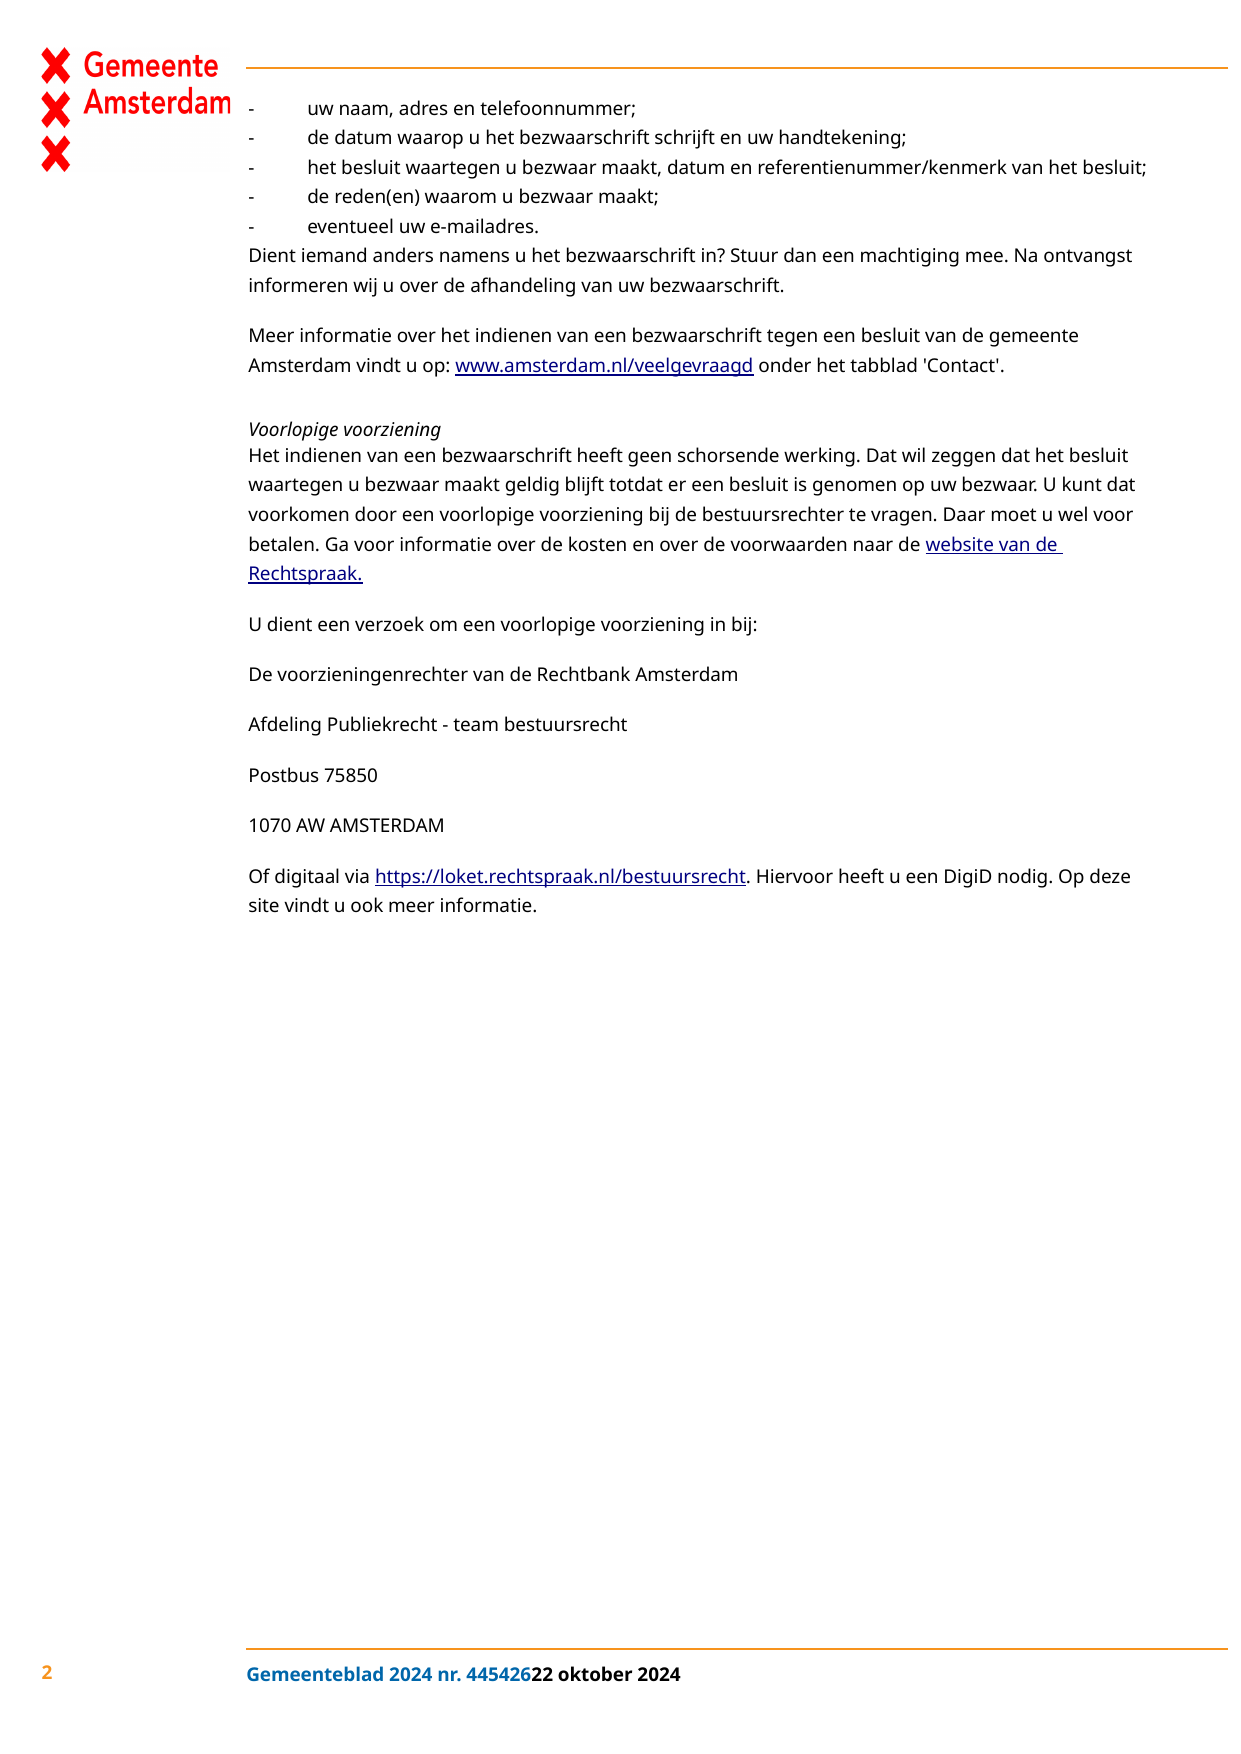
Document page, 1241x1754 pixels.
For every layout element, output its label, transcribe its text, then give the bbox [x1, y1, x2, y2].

text U dient een verzoek om een voorlopige voorziening in bij: [248, 611, 1152, 636]
text De voorzieningenrechter van de Rechtbank Amsterdam [248, 661, 1152, 687]
list uw naam, adres en telefoonnummer; [248, 95, 1152, 121]
text Voorlopige voorziening [248, 416, 1152, 442]
list het besluit waartegen u bezwaar maakt, datum en referentienummer/kenmerk van het besluit; [248, 154, 1152, 180]
list de datum waarop u het bezwaarschrift schrijft en uw handtekening; [248, 124, 1152, 150]
text Het indienen van een bezwaarschrift heeft geen schorsende werking. Dat wil zeggen dat het besluit waartegen u bezwaar maakt geldig blijft totdat er een besluit is genomen op uw bezwaar. U kunt dat voorkomen door een voorlopige voorziening bij de bestuursrechter te vragen. Daar moet u wel voor betalen. Ga voor informatie over de kosten en over de voorwaarden naar de website van de Rechtspraak. [248, 442, 1152, 586]
text Meer informatie over het indienen van een bezwaarschrift tegen een besluit van de gemeente Amsterdam vindt u op: www.amsterdam.nl/veelgevraagd onder het tabblad 'Contact'. [248, 323, 1152, 378]
text 1070 AW AMSTERDAM [248, 812, 1152, 838]
list de reden(en) waarom u bezwaar maakt; [248, 183, 1152, 209]
text Dient iemand anders namens u het bezwaarschrift in? Stuur dan een machtiging mee. Na ontvangst informeren wij u over de afhandeling van uw bezwaarschrift. [248, 243, 1152, 298]
text Afdeling Publiekrecht - team bestuursrecht [248, 712, 1152, 737]
picture [41, 47, 231, 172]
text Postbus 75850 [248, 762, 1152, 788]
text Of digitaal via https://loket.rechtspraak.nl/bestuursrecht. Hiervoor heeft u een DigiD nodig. Op deze site vindt u ook meer informatie. [248, 863, 1152, 918]
list eventueel uw e-mailadres. [248, 213, 1152, 239]
